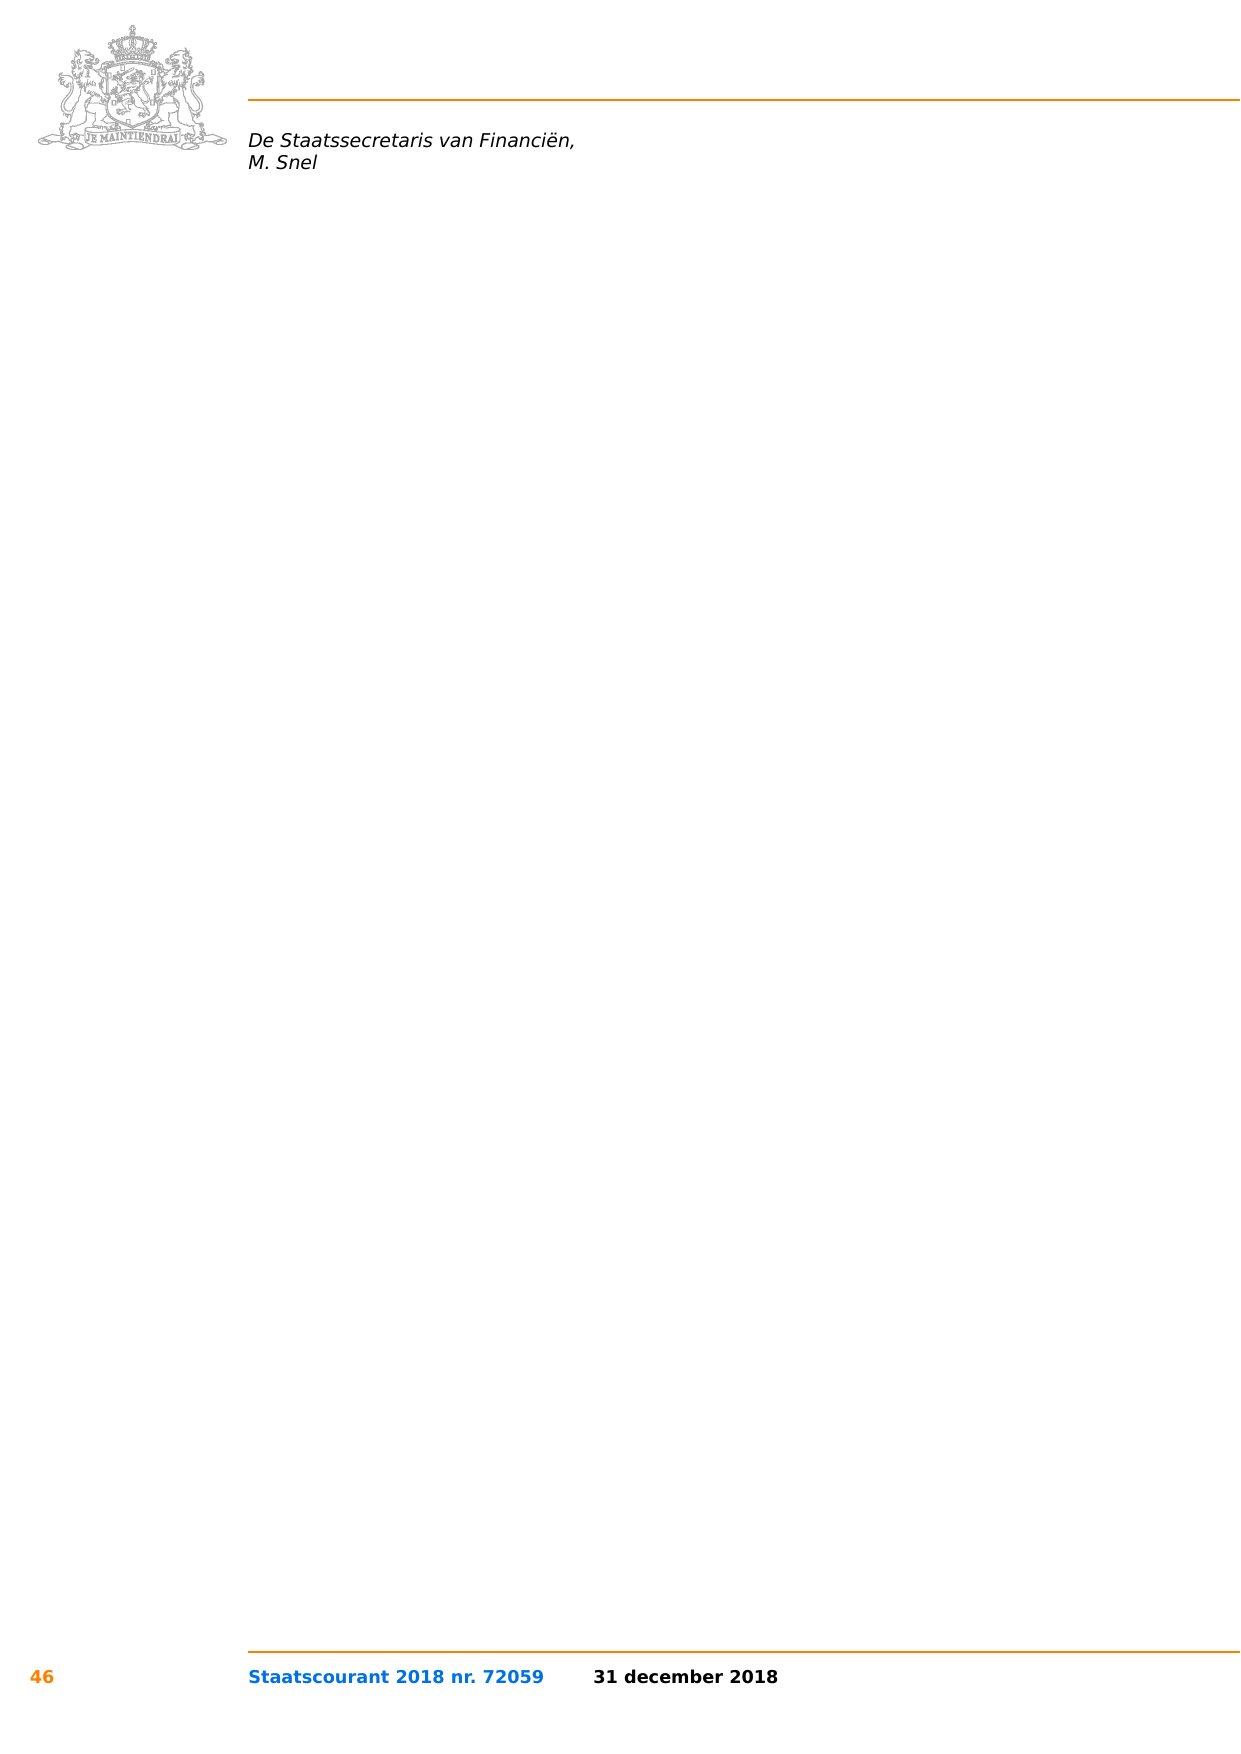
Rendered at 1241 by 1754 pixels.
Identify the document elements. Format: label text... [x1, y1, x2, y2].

text De Staatssecretaris van Financiën, M. Snel [248, 130, 1163, 174]
picture [38, 25, 227, 150]
